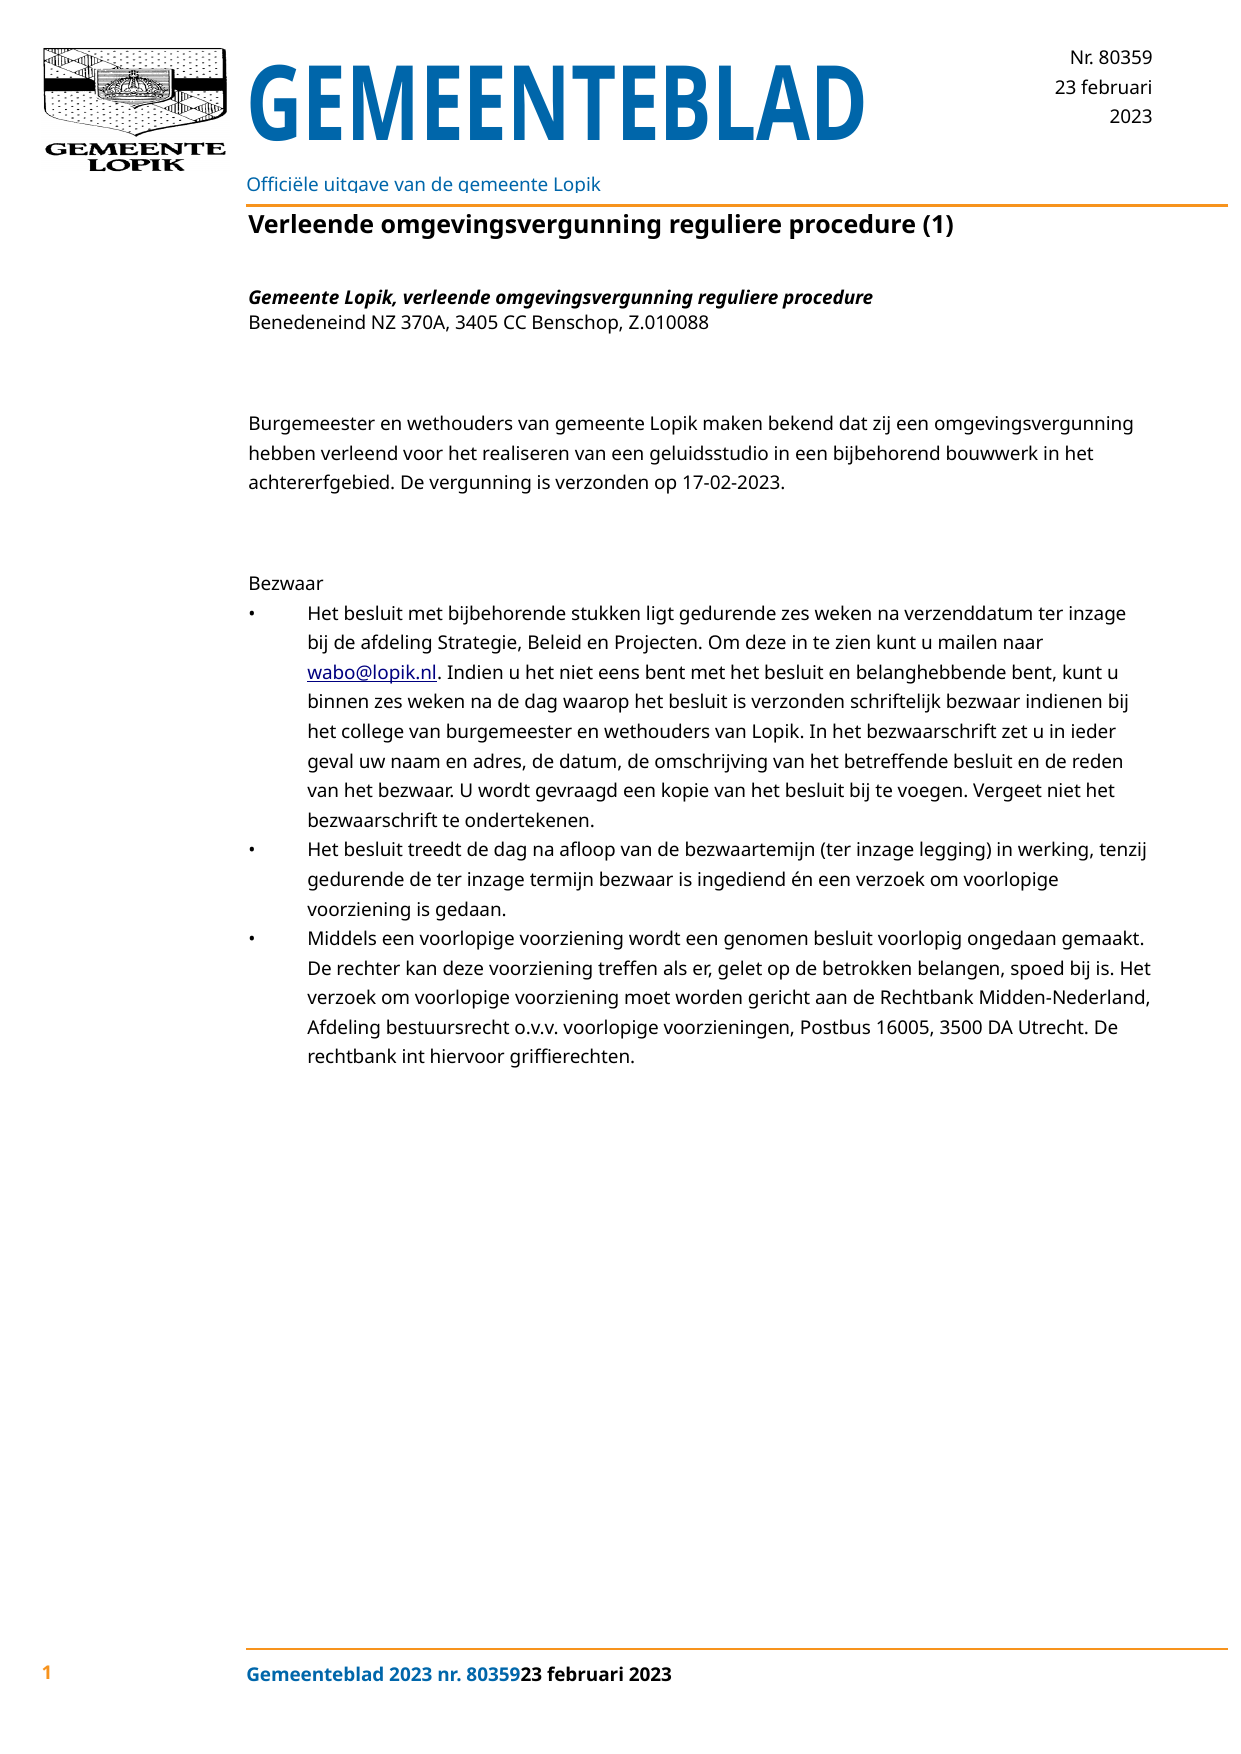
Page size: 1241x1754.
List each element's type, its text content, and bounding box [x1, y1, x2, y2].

text Bezwaar [248, 570, 1152, 596]
list Het besluit treedt de dag na afloop van de bezwaartemijn (ter inzage legging) in werking, tenzij gedurende de ter inzage termijn bezwaar is ingediend én een verzoek om voorlopige voorziening is gedaan. [248, 837, 1152, 922]
list Middels een voorlopige voorziening wordt een genomen besluit voorlopig ongedaan gemaakt. De rechter kan deze voorziening treffen als er, gelet op de betrokken belangen, spoed bij is. Het verzoek om voorlopige voorziening moet worden gericht aan de Rechtbank Midden-Nederland, Afdeling bestuursrecht o.v.v. voorlopige voorzieningen, Postbus 16005, 3500 DA Utrecht. De rechtbank int hiervoor griffierechten. [248, 925, 1152, 1069]
list Het besluit met bijbehorende stukken ligt gedurende zes weken na verzenddatum ter inzage bij de afdeling Strategie, Beleid en Projecten. Om deze in te zien kunt u mailen naar wabo@lopik.nl. Indien u het niet eens bent met het besluit en belanghebbende bent, kunt u binnen zes weken na de dag waarop het besluit is verzonden schriftelijk bezwaar indienen bij het college van burgemeester en wethouders van Lopik. In het bezwaarschrift zet u in ieder geval uw naam en adres, de datum, de omschrijving van het betreffende besluit en de reden van het bezwaar. U wordt gevraagd een kopie van het besluit bij te voegen. Vergeet niet het bezwaarschrift te ondertekenen. [248, 600, 1152, 833]
text Burgemeester en wethouders van gemeente Lopik maken bekend dat zij een omgevingsvergunning hebben verleend voor het realiseren van een geluidsstudio in een bijbehorend bouwwerk in het achtererfgebied. De vergunning is verzonden op 17-02-2023. [248, 410, 1152, 495]
text Benedeneind NZ 370A, 3405 CC Benschop, Z.010088 [248, 309, 1152, 335]
text Verleende omgevingsvergunning reguliere procedure (1) [248, 207, 1152, 241]
text Gemeente Lopik, verleende omgevingsvergunning reguliere procedure [248, 284, 1152, 309]
picture [41, 47, 231, 172]
